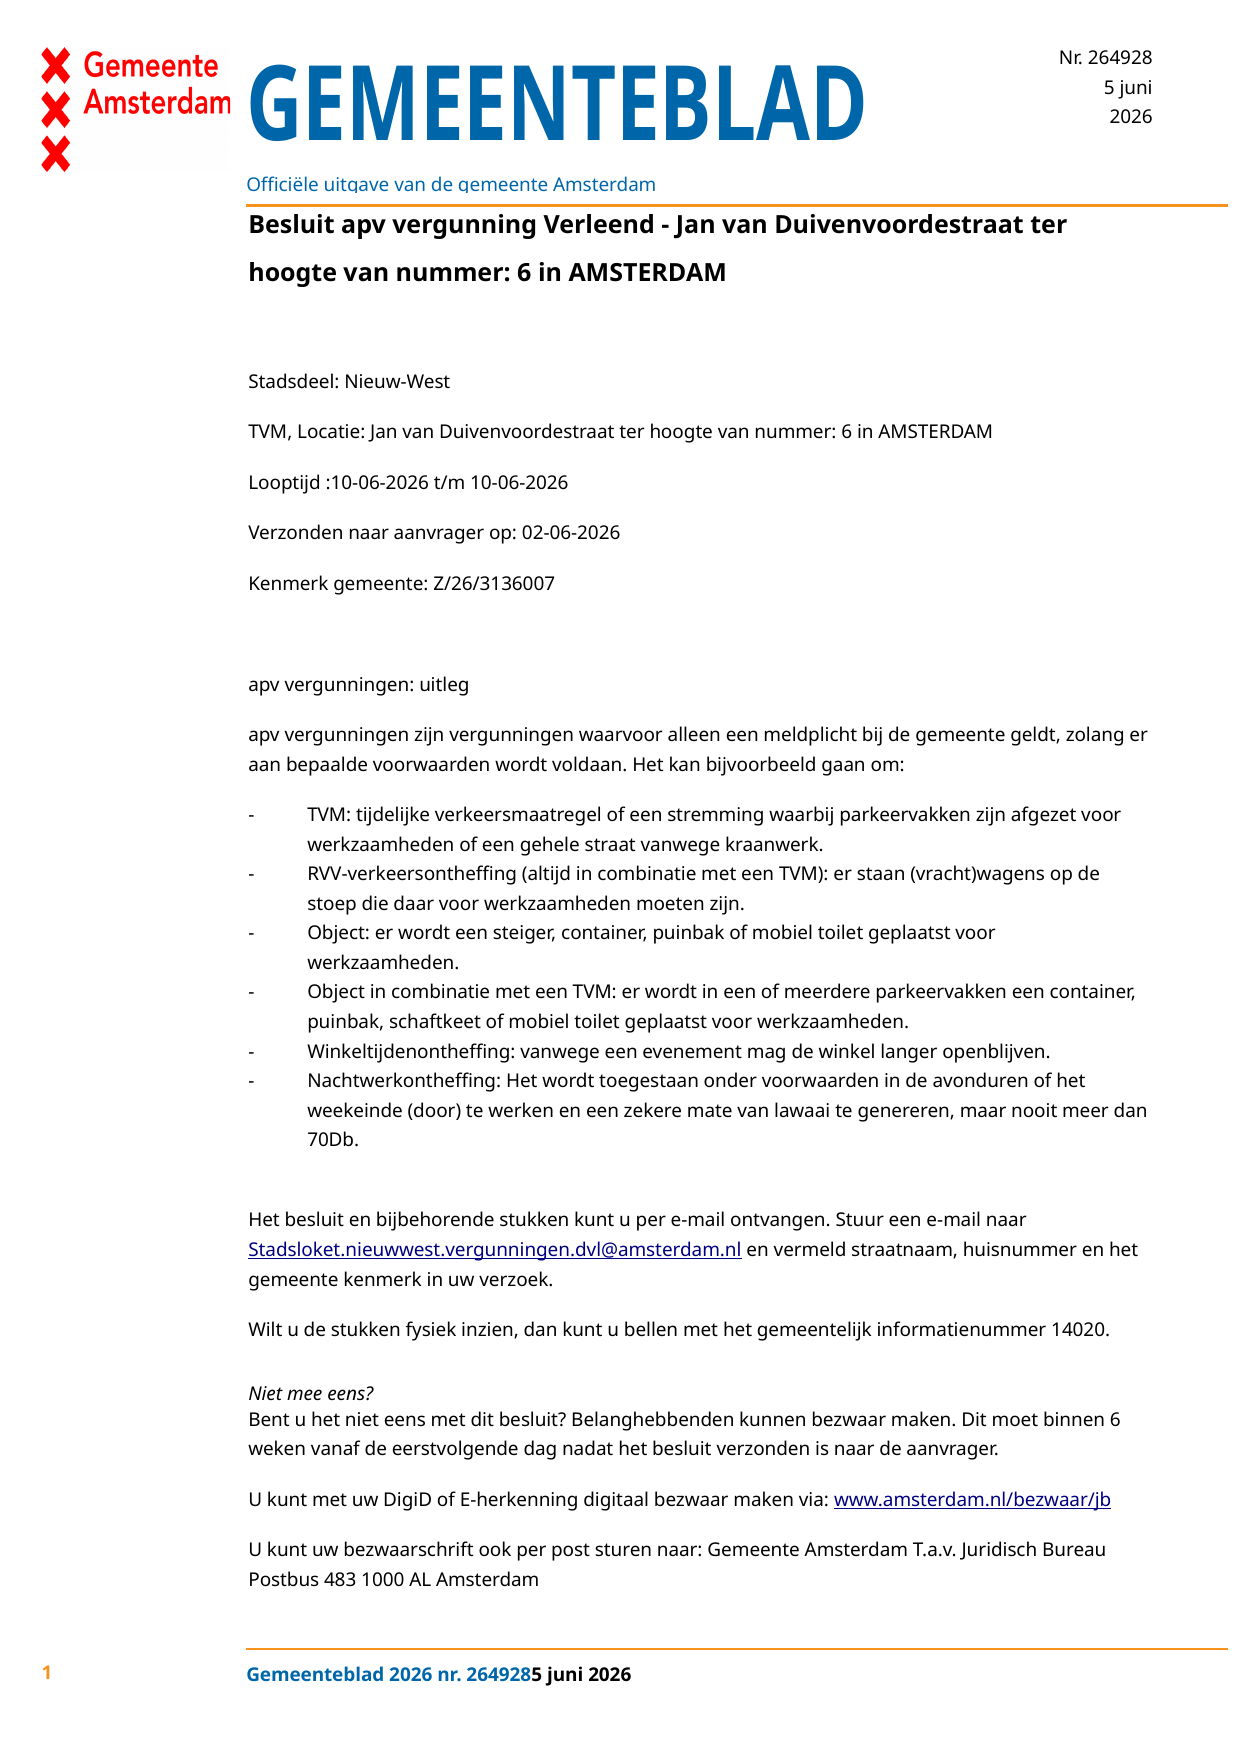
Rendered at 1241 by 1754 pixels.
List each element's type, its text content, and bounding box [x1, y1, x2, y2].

list Nachtwerkontheffing: Het wordt toegestaan onder voorwaarden in de avonduren of het weekeinde (door) te werken en een zekere mate van lawaai te genereren, maar nooit meer dan 70Db. [248, 1067, 1152, 1152]
text Wilt u de stukken fysiek inzien, dan kunt u bellen met het gemeentelijk informatienummer 14020. [248, 1316, 1152, 1342]
text Besluit apv vergunning Verleend - Jan van Duivenvoordestraat ter hoogte van nummer: 6 in AMSTERDAM [248, 207, 1152, 288]
text Kenmerk gemeente: Z/26/3136007 [248, 570, 1152, 596]
list RVV-verkeersontheffing (altijd in combinatie met een TVM): er staan (vracht)wagens op de stoep die daar voor werkzaamheden moeten zijn. [248, 860, 1152, 916]
text apv vergunningen zijn vergunningen waarvoor alleen een meldplicht bij de gemeente geldt, zolang er aan bepaalde voorwaarden wordt voldaan. Het kan bijvoorbeeld gaan om: [248, 721, 1152, 777]
text Het besluit en bijbehorende stukken kunt u per e-mail ontvangen. Stuur een e-mail naar Stadsloket.nieuwwest.vergunningen.dvl@amsterdam.nl en vermeld straatnaam, huisnummer en het gemeente kenmerk in uw verzoek. [248, 1207, 1152, 1292]
list Object: er wordt een steiger, container, puinbak of mobiel toilet geplaatst voor werkzaamheden. [248, 919, 1152, 975]
text Verzonden naar aanvrager op: 02-06-2026 [248, 519, 1152, 545]
text Niet mee eens? [248, 1380, 1152, 1406]
list Winkeltijdenontheffing: vanwege een evenement mag de winkel langer openblijven. [248, 1038, 1152, 1064]
text Looptijd :10-06-2026 t/m 10-06-2026 [248, 469, 1152, 495]
text Bent u het niet eens met dit besluit? Belanghebbenden kunnen bezwaar maken. Dit moet binnen 6 weken vanaf de eerstvolgende dag nadat het besluit verzonden is naar de aanvrager. [248, 1406, 1152, 1461]
text Stadsdeel: Nieuw-West [248, 368, 1152, 394]
text TVM, Locatie: Jan van Duivenvoordestraat ter hoogte van nummer: 6 in AMSTERDAM [248, 419, 1152, 444]
list Object in combinatie met een TVM: er wordt in een of meerdere parkeervakken een container, puinbak, schaftkeet of mobiel toilet geplaatst voor werkzaamheden. [248, 979, 1152, 1034]
text apv vergunningen: uitleg [248, 671, 1152, 697]
text U kunt uw bezwaarschrift ook per post sturen naar: Gemeente Amsterdam T.a.v. Juridisch Bureau Postbus 483 1000 AL Amsterdam [248, 1536, 1152, 1592]
text U kunt met uw DigiD of E-herkenning digitaal bezwaar maken via: www.amsterdam.nl/bezwaar/jb [248, 1486, 1152, 1512]
picture [41, 47, 231, 172]
list TVM: tijdelijke verkeersmaatregel of een stremming waarbij parkeervakken zijn afgezet voor werkzaamheden of een gehele straat vanwege kraanwerk. [248, 801, 1152, 857]
